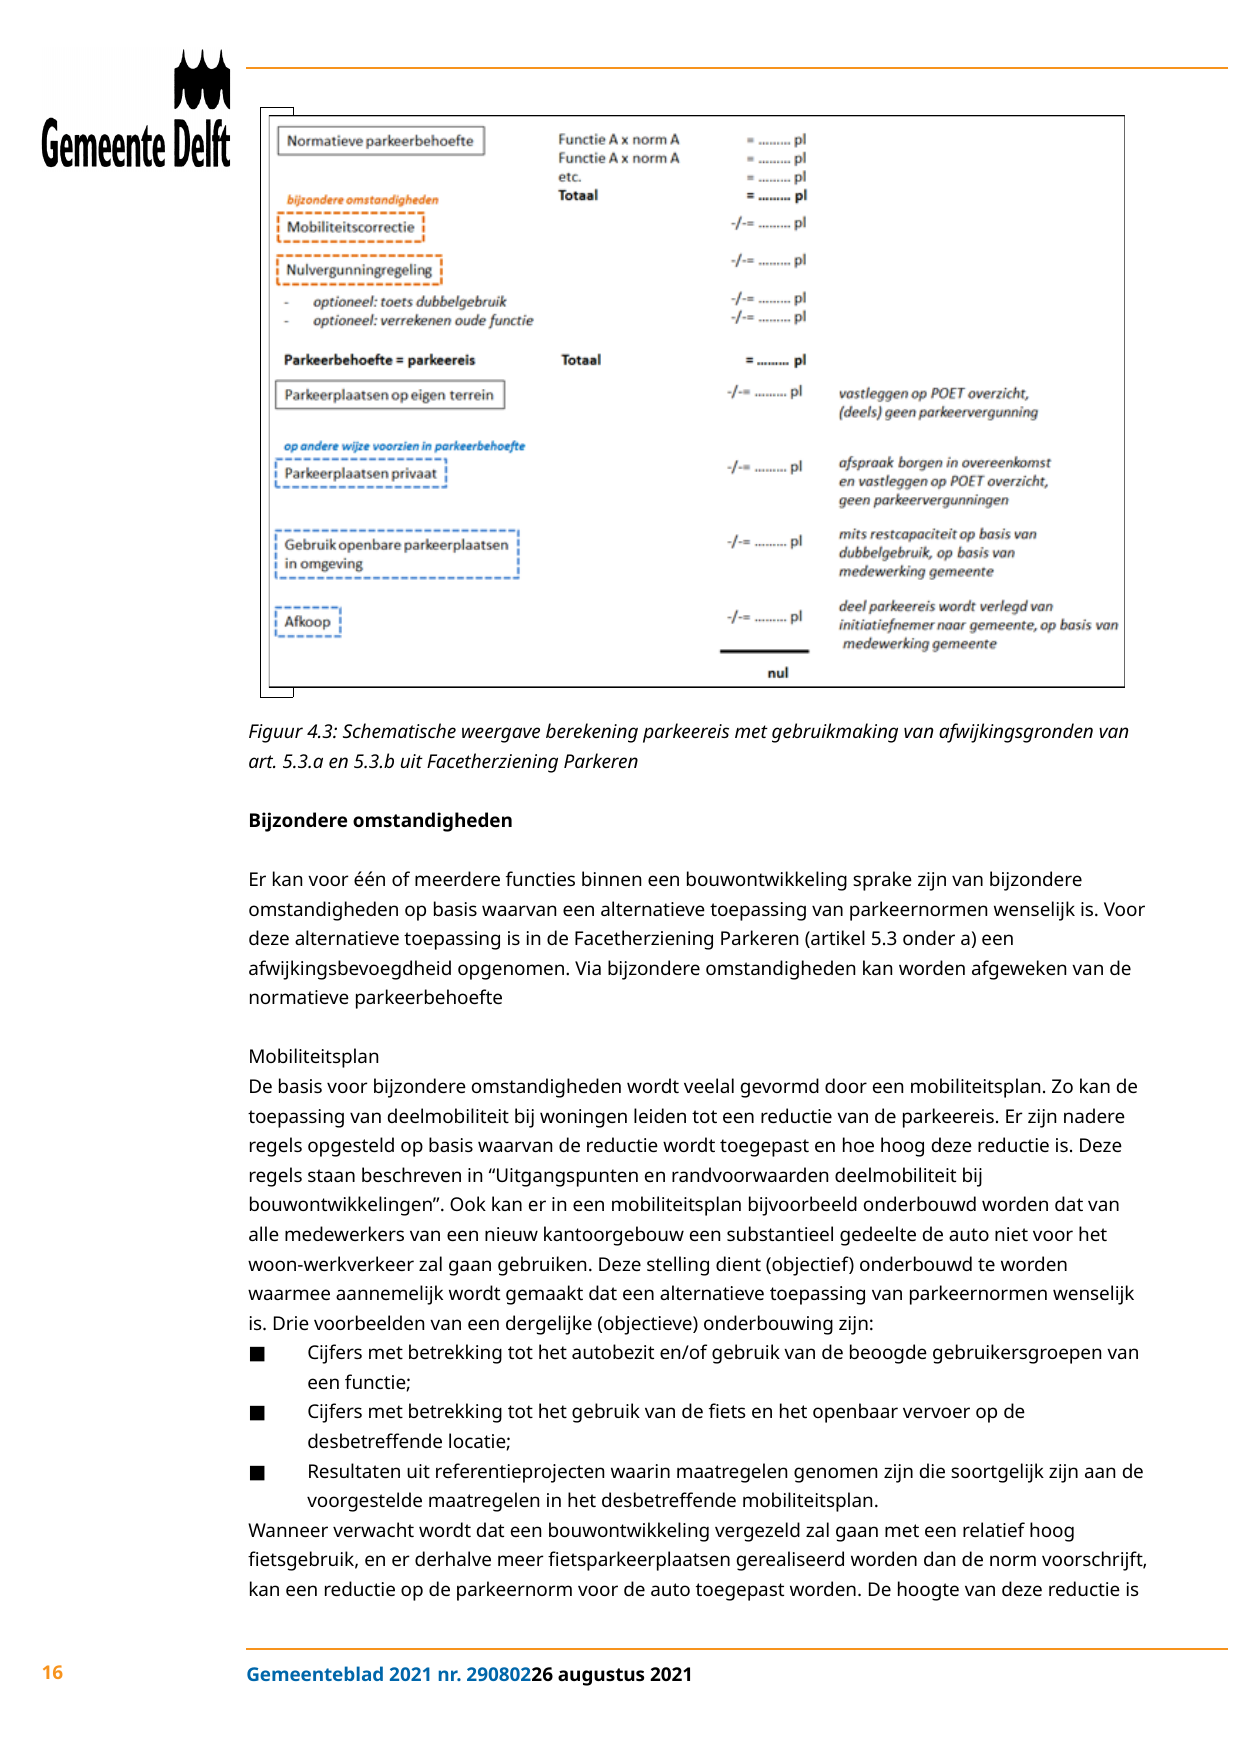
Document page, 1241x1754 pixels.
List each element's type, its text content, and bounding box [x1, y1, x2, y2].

text Er kan voor één of meerdere functies binnen een bouwontwikkeling sprake zijn van bijzondere omstandigheden op basis waarvan een alternatieve toepassing van parkeernormen wenselijk is. Voor deze alternatieve toepassing is in de Facetherziening Parkeren (artikel 5.3 onder a) een afwijkingsbevoegdheid opgenomen. Via bijzondere omstandigheden kan worden afgeweken van de normatieve parkeerbehoefte [248, 866, 1152, 1010]
text Wanneer verwacht wordt dat een bouwontwikkeling vergezeld zal gaan met een relatief hoog fietsgebruik, en er derhalve meer fietsparkeerplaatsen gerealiseerd worden dan de norm voorschrijft, kan een reductie op de parkeernorm voor de auto toegepast worden. De hoogte van deze reductie is [248, 1517, 1152, 1602]
text De basis voor bijzondere omstandigheden wordt veelal gevormd door een mobiliteitsplan. Zo kan de toepassing van deelmobiliteit bij woningen leiden tot een reductie van de parkeereis. Er zijn nadere regels opgesteld op basis waarvan de reductie wordt toegepast en hoe hoog deze reductie is. Deze regels staan beschreven in “Uitgangspunten en randvoorwaarden deelmobiliteit bij bouwontwikkelingen”. Ook kan er in een mobiliteitsplan bijvoorbeeld onderbouwd worden dat van alle medewerkers van een nieuw kantoorgebouw een substantieel gedeelte de auto niet voor het woon-werkverkeer zal gaan gebruiken. Deze stelling dient (objectief) onderbouwd te worden waarmee aannemelijk wordt gemaakt dat een alternatieve toepassing van parkeernormen wenselijk is. Drie voorbeelden van een dergelijke (objectieve) onderbouwing zijn: [248, 1073, 1152, 1336]
picture [268, 115, 1125, 688]
text Mobiliteitsplan [248, 1044, 1152, 1069]
text Figuur 4.3: Schematische weergave berekening parkeereis met gebruikmaking van afwijkingsgronden van art. 5.3.a en 5.3.b uit Facetherziening Parkeren [248, 718, 1152, 773]
list Resultaten uit referentieprojecten waarin maatregelen genomen zijn die soortgelijk zijn aan de voorgestelde maatregelen in het desbetreffende mobiliteitsplan. [248, 1458, 1152, 1513]
text Bijzondere omstandigheden [248, 807, 1152, 833]
list Cijfers met betrekking tot het gebruik van de fiets en het openbaar vervoer op de desbetreffende locatie; [248, 1399, 1152, 1454]
picture [41, 47, 231, 172]
list Cijfers met betrekking tot het autobezit en/of gebruik van de beoogde gebruikersgroepen van een functie; [248, 1339, 1152, 1395]
